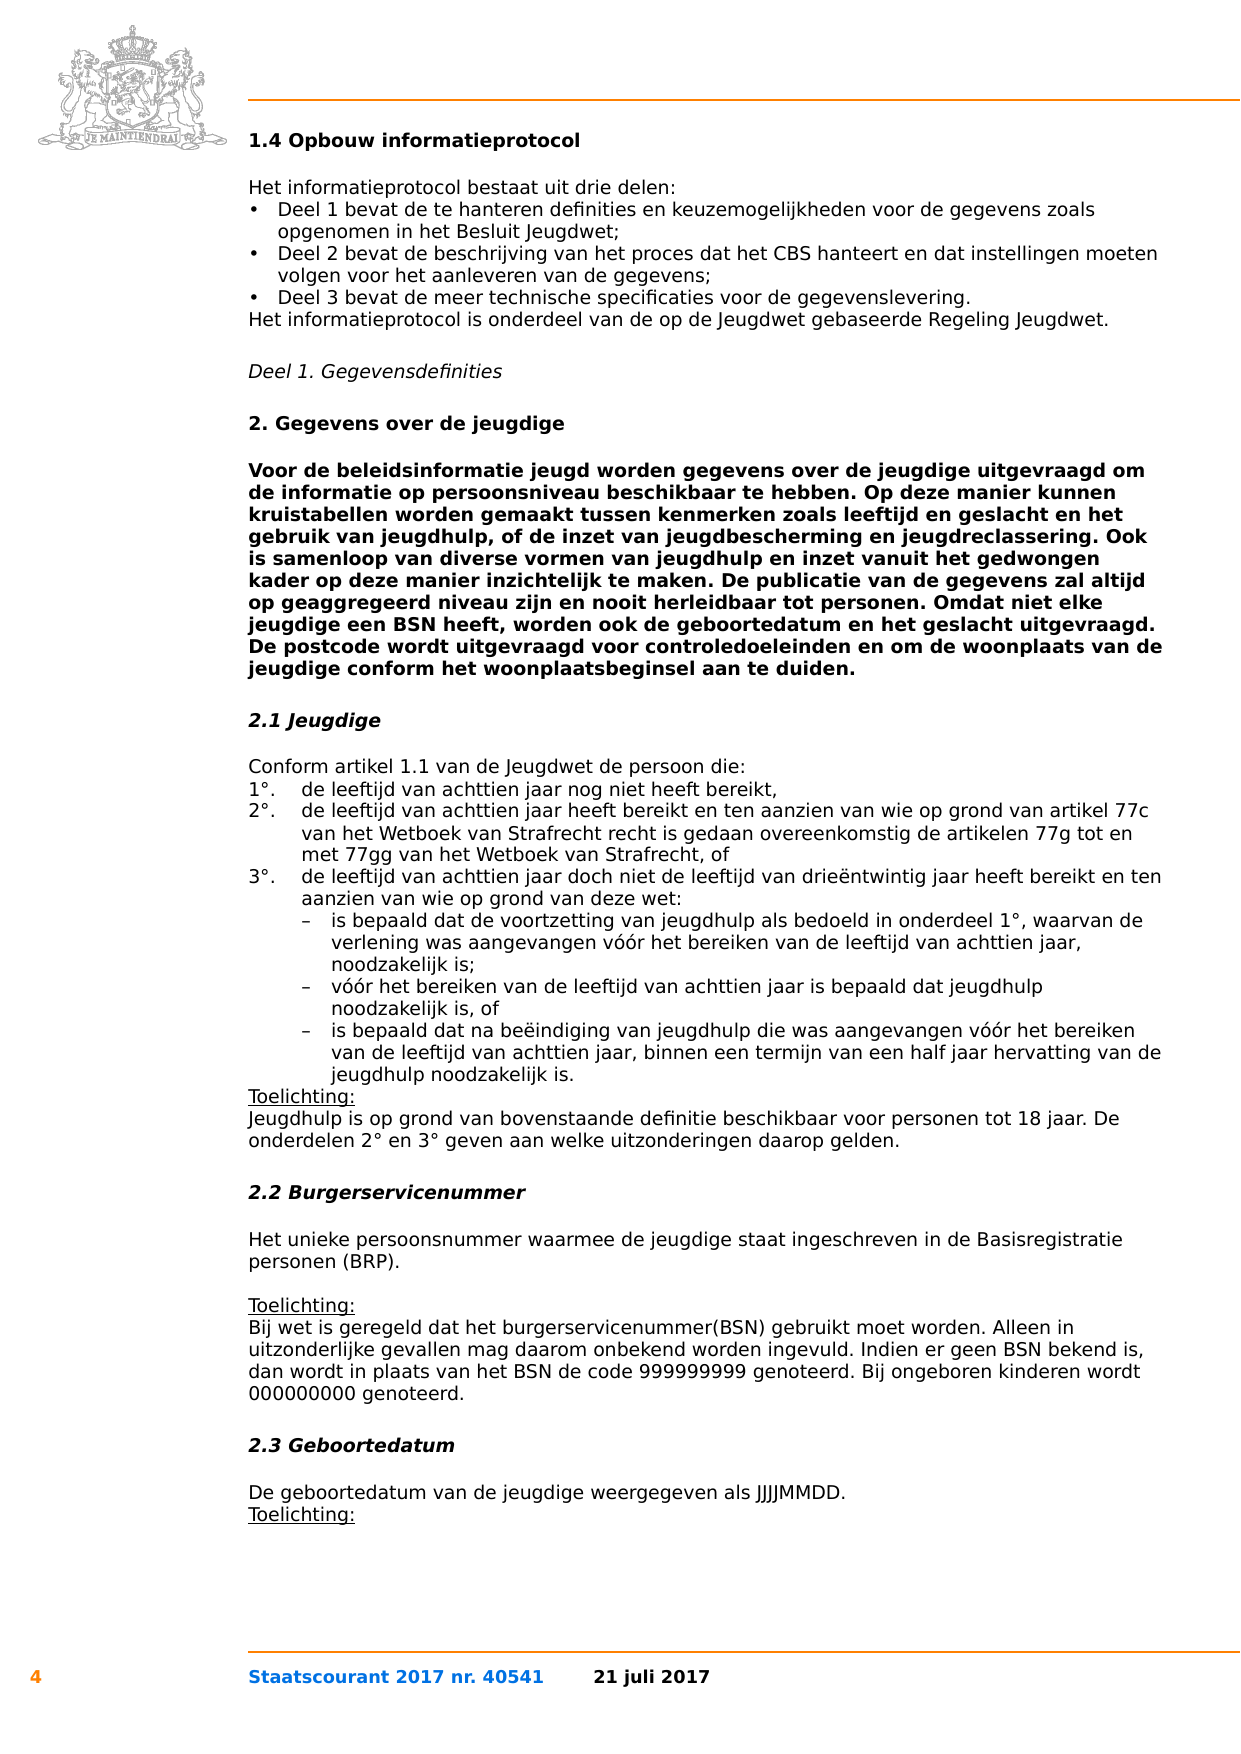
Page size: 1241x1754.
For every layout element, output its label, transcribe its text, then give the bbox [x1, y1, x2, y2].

text • Deel 1 bevat de te hanteren definities en keuzemogelijkheden voor de gegevens zoals opgenomen in het Besluit Jeugdwet; [248, 199, 1163, 243]
text – vóór het bereiken van de leeftijd van achttien jaar is bepaald dat jeugdhulp noodzakelijk is, of [301, 976, 1163, 1020]
text 2°. de leeftijd van achttien jaar heeft bereikt en ten aanzien van wie op grond van artikel 77c van het Wetboek van Strafrecht recht is gedaan overeenkomstig de artikelen 77g tot en met 77gg van het Wetboek van Strafrecht, of [248, 800, 1163, 866]
subtitle 2.3 Geboortedatum [248, 1435, 1163, 1457]
subtitle 2. Gegevens over de jeugdige [248, 413, 1163, 435]
text 3°. de leeftijd van achttien jaar doch niet de leeftijd van drieëntwintig jaar heeft bereikt en ten aanzien van wie op grond van deze wet: [248, 866, 1163, 910]
subtitle 2.1 Jeugdige [248, 709, 1163, 731]
text Toelichting: [248, 1086, 1163, 1108]
text Conform artikel 1.1 van de Jeugdwet de persoon die: [248, 756, 1163, 778]
subtitle 2.2 Burgerservicenummer [248, 1182, 1163, 1204]
text Voor de beleidsinformatie jeugd worden gegevens over de jeugdige uitgevraagd om de informatie op persoonsniveau beschikbaar te hebben. Op deze manier kunnen kruistabellen worden gemaakt tussen kenmerken zoals leeftijd en geslacht en het gebruik van jeugdhulp, of de inzet van jeugdbescherming en jeugdreclassering. Ook is samenloop van diverse vormen van jeugdhulp en inzet vanuit het gedwongen kader op deze manier inzichtelijk te maken. De publicatie van de gegevens zal altijd op geaggregeerd niveau zijn en nooit herleidbaar tot personen. Omdat niet elke jeugdige een BSN heeft, worden ook de geboortedatum en het geslacht uitgevraagd. De postcode wordt uitgevraagd voor controledoeleinden en om de woonplaats van de jeugdige conform het woonplaatsbeginsel aan te duiden. [248, 460, 1163, 679]
text Bij wet is geregeld dat het burgerservicenummer(BSN) gebruikt moet worden. Alleen in uitzonderlijke gevallen mag daarom onbekend worden ingevuld. Indien er geen BSN bekend is, dan wordt in plaats van het BSN de code 999999999 genoteerd. Bij ongeboren kinderen wordt 000000000 genoteerd. [248, 1317, 1163, 1405]
text 1°. de leeftijd van achttien jaar nog niet heeft bereikt, [248, 778, 1163, 800]
text Het informatieprotocol bestaat uit drie delen: [248, 177, 1163, 199]
text – is bepaald dat de voortzetting van jeugdhulp als bedoeld in onderdeel 1°, waarvan de verlening was aangevangen vóór het bereiken van de leeftijd van achttien jaar, noodzakelijk is; [301, 910, 1163, 976]
text Jeugdhulp is op grond van bovenstaande definitie beschikbaar voor personen tot 18 jaar. De onderdelen 2° en 3° geven aan welke uitzonderingen daarop gelden. [248, 1108, 1163, 1152]
subtitle 1.4 Opbouw informatieprotocol [248, 130, 1163, 152]
text De geboortedatum van de jeugdige weergegeven als JJJJMMDD. [248, 1482, 1163, 1504]
text • Deel 3 bevat de meer technische specificaties voor de gegevenslevering. [248, 287, 1163, 309]
text Het unieke persoonsnummer waarmee de jeugdige staat ingeschreven in de Basisregistratie personen (BRP). [248, 1229, 1163, 1273]
text Toelichting: [248, 1504, 1163, 1526]
subtitle Deel 1. Gegevensdefinities [248, 361, 1163, 383]
text – is bepaald dat na beëindiging van jeugdhulp die was aangevangen vóór het bereiken van de leeftijd van achttien jaar, binnen een termijn van een half jaar hervatting van de jeugdhulp noodzakelijk is. [301, 1020, 1163, 1086]
picture [38, 25, 227, 150]
text Toelichting: [248, 1295, 1163, 1317]
text Het informatieprotocol is onderdeel van de op de Jeugdwet gebaseerde Regeling Jeugdwet. [248, 309, 1163, 331]
text • Deel 2 bevat de beschrijving van het proces dat het CBS hanteert en dat instellingen moeten volgen voor het aanleveren van de gegevens; [248, 243, 1163, 287]
